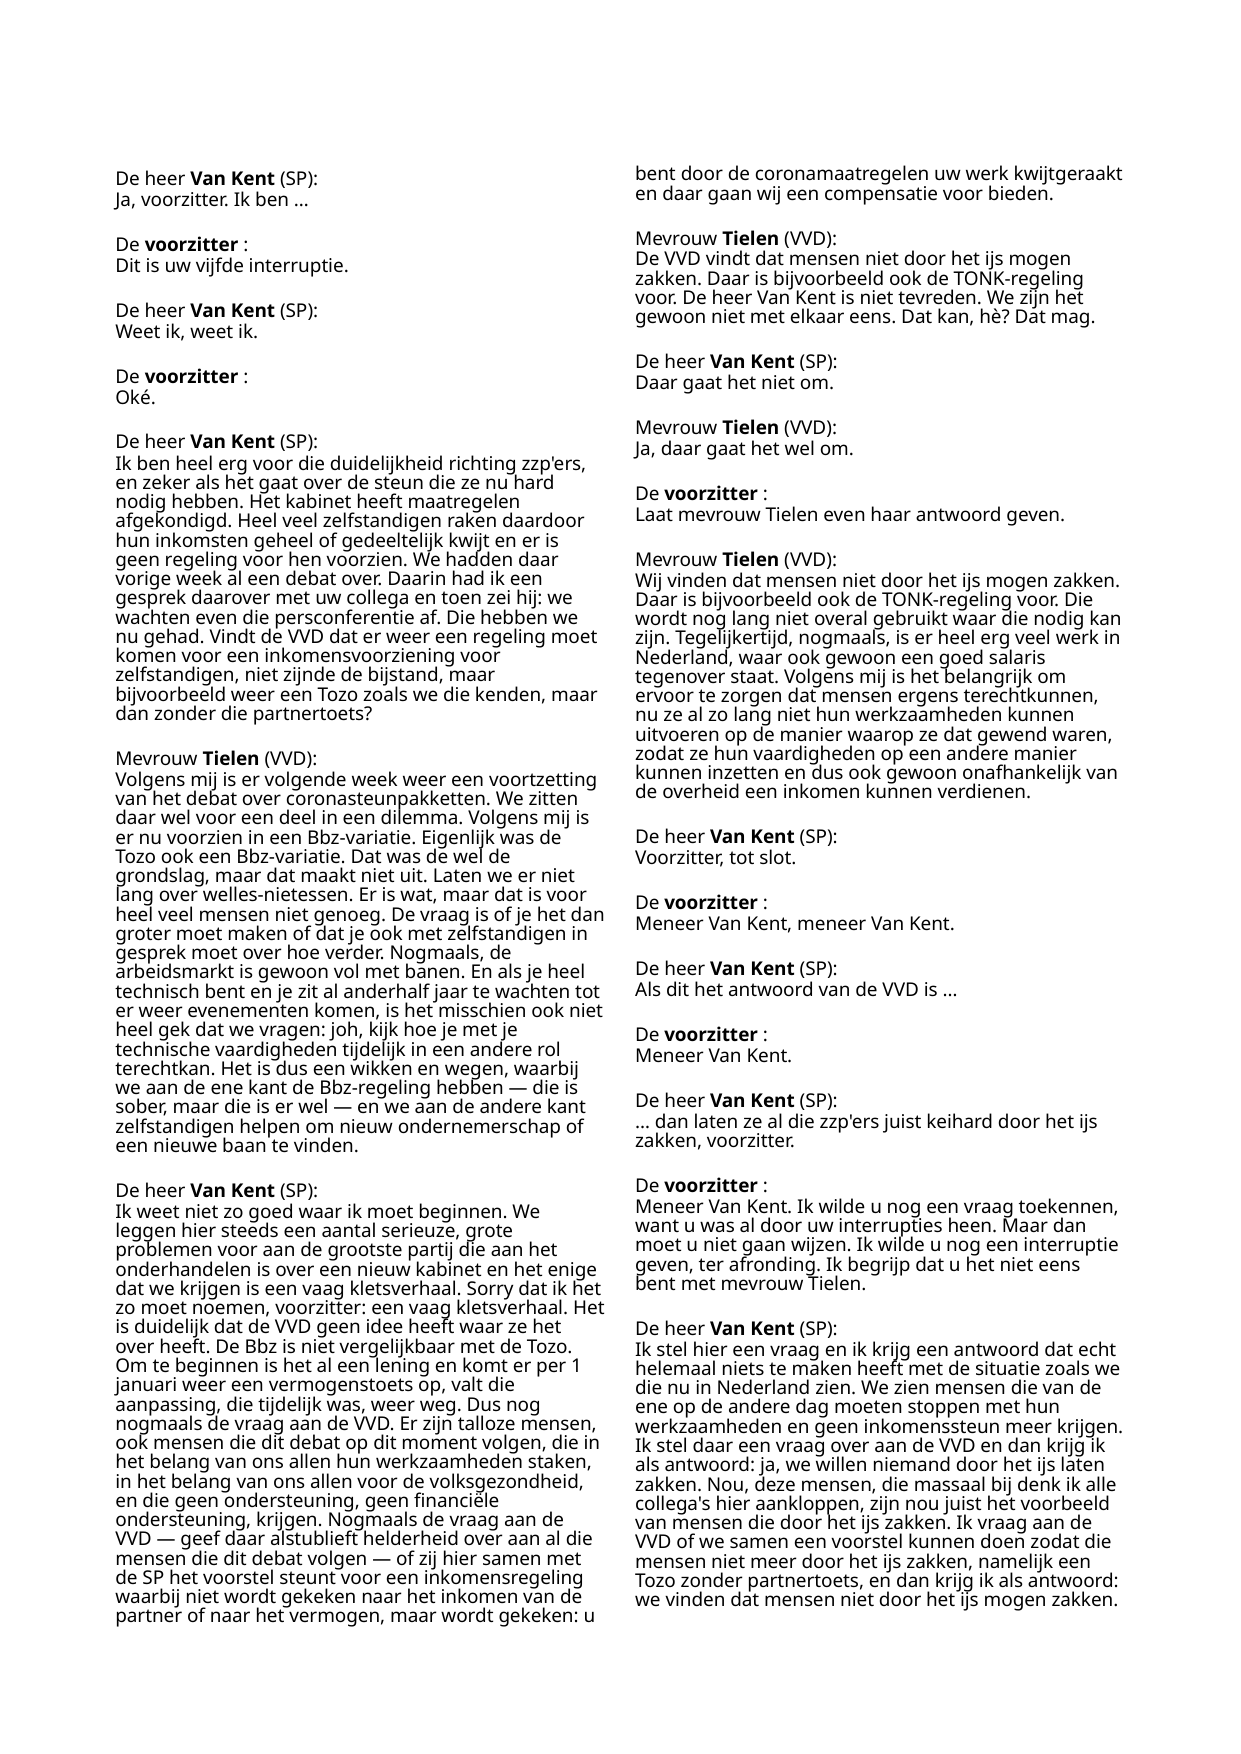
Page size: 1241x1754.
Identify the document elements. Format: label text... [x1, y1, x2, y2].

text De voorzitter : [115, 363, 605, 389]
text Dit is uw vijfde interruptie. [115, 257, 605, 276]
text De heer Van Kent (SP): [635, 824, 1125, 849]
text Daar gaat het niet om. [635, 374, 1125, 393]
text … dan laten ze al die zzp'ers juist keihard door het ijs zakken, voorzitter. [635, 1113, 1125, 1151]
text De voorzitter : [635, 480, 1125, 506]
text Volgens mij is er volgende week weer een voortzetting van het debat over coronasteunpakketten. We zitten daar wel voor een deel in een dilemma. Volgens mij is er nu voorzien in een Bbz-variatie. Eigenlijk was de Tozo ook een Bbz-variatie. Dat was de wel de grondslag, maar dat maakt niet uit. Laten we er niet lang over welles-nietessen. Er is wat, maar dat is voor heel veel mensen niet genoeg. De vraag is of je het dan groter moet maken of dat je ook met zelfstandigen in gesprek moet over hoe verder. Nogmaals, de arbeidsmarkt is gewoon vol met banen. En als je heel technisch bent en je zit al anderhalf jaar te wachten tot er weer evenementen komen, is het misschien ook niet heel gek dat we vragen: joh, kijk hoe je met je technische vaardigheden tijdelijk in een andere rol terechtkan. Het is dus een wikken en wegen, waarbij we aan de ene kant de Bbz-regeling hebben — die is sober, maar die is er wel — en we aan de andere kant zelfstandigen helpen om nieuw ondernemerschap of een nieuwe baan te vinden. [115, 771, 605, 1156]
text De heer Van Kent (SP): [635, 1087, 1125, 1113]
text Wij vinden dat mensen niet door het ijs mogen zakken. Daar is bijvoorbeeld ook de TONK-regeling voor. Die wordt nog lang niet overal gebruikt waar die nodig kan zijn. Tegelijkertijd, nogmaals, is er heel erg veel werk in Nederland, waar ook gewoon een goed salaris tegenover staat. Volgens mij is het belangrijk om ervoor te zorgen dat mensen ergens terechtkunnen, nu ze al zo lang niet hun werkzaamheden kunnen uitvoeren op de manier waarop ze dat gewend waren, zodat ze hun vaardigheden op een andere manier kunnen inzetten en dus ook gewoon onafhankelijk van de overheid een inkomen kunnen verdienen. [635, 572, 1125, 803]
text Voorzitter, tot slot. [635, 849, 1125, 869]
text De voorzitter : [115, 231, 605, 257]
text Als dit het antwoord van de VVD is … [635, 981, 1125, 1000]
text Ik stel hier een vraag en ik krijg een antwoord dat echt helemaal niets te maken heeft met de situatie zoals we die nu in Nederland zien. We zien mensen die van de ene op de andere dag moeten stoppen met hun werkzaamheden en geen inkomenssteun meer krijgen. Ik stel daar een vraag over aan de VVD en dan krijg ik als antwoord: ja, we willen niemand door het ijs laten zakken. Nou, deze mensen, die massaal bij denk ik alle collega's hier aankloppen, zijn nou juist het voorbeeld van mensen die door het ijs zakken. Ik vraag aan de VVD of we samen een voorstel kunnen doen zodat die mensen niet meer door het ijs zakken, namelijk een Tozo zonder partnertoets, en dan krijg ik als antwoord: we vinden dat mensen niet door het ijs mogen zakken. [635, 1341, 1125, 1611]
text De voorzitter : [635, 889, 1125, 915]
text Meneer Van Kent. Ik wilde u nog een vraag toekennen, want u was al door uw interrupties heen. Maar dan moet u niet gaan wijzen. Ik wilde u nog een interruptie geven, ter afronding. Ik begrijp dat u het niet eens bent met mevrouw Tielen. [635, 1198, 1125, 1294]
text Weet ik, weet ik. [115, 323, 605, 342]
text De heer Van Kent (SP): [115, 429, 605, 454]
text De heer Van Kent (SP): [115, 297, 605, 323]
text Oké. [115, 389, 605, 408]
text bent door de coronamaatregelen uw werk kwijtgeraakt en daar gaan wij een compensatie voor bieden. [635, 165, 1125, 204]
text De voorzitter : [635, 1172, 1125, 1198]
text Laat mevrouw Tielen even haar antwoord geven. [635, 506, 1125, 525]
text De voorzitter : [635, 1021, 1125, 1047]
text De VVD vindt dat mensen niet door het ijs mogen zakken. Daar is bijvoorbeeld ook de TONK-regeling voor. De heer Van Kent is niet tevreden. We zijn het gewoon niet met elkaar eens. Dat kan, hè? Dat mag. [635, 250, 1125, 327]
text Ja, daar gaat het wel om. [635, 440, 1125, 459]
text Mevrouw Tielen (VVD): [635, 546, 1125, 572]
text Ik weet niet zo goed waar ik moet beginnen. We leggen hier steeds een aantal serieuze, grote problemen voor aan de grootste partij die aan het onderhandelen is over een nieuw kabinet en het enige dat we krijgen is een vaag kletsverhaal. Sorry dat ik het zo moet noemen, voorzitter: een vaag kletsverhaal. Het is duidelijk dat de VVD geen idee heeft waar ze het over heeft. De Bbz is niet vergelijkbaar met de Tozo. Om te beginnen is het al een lening en komt er per 1 januari weer een vermogenstoets op, valt die aanpassing, die tijdelijk was, weer weg. Dus nog nogmaals de vraag aan de VVD. Er zijn talloze mensen, ook mensen die dit debat op dit moment volgen, die in het belang van ons allen hun werkzaamheden staken, in het belang van ons allen voor de volksgezondheid, en die geen ondersteuning, geen financiële ondersteuning, krijgen. Nogmaals de vraag aan de VVD — geef daar alstublieft helderheid over aan al die mensen die dit debat volgen — of zij hier samen met de SP het voorstel steunt voor een inkomensregeling waarbij niet wordt gekeken naar het inkomen van de partner of naar het vermogen, maar wordt gekeken: u [115, 1203, 605, 1627]
text De heer Van Kent (SP): [635, 348, 1125, 374]
text De heer Van Kent (SP): [635, 955, 1125, 981]
text Mevrouw Tielen (VVD): [635, 225, 1125, 250]
text Meneer Van Kent, meneer Van Kent. [635, 915, 1125, 934]
text Ja, voorzitter. Ik ben … [115, 191, 605, 210]
text Mevrouw Tielen (VVD): [115, 745, 605, 771]
text De heer Van Kent (SP): [115, 165, 605, 191]
text Ik ben heel erg voor die duidelijkheid richting zzp'ers, en zeker als het gaat over de steun die ze nu hard nodig hebben. Het kabinet heeft maatregelen afgekondigd. Heel veel zelfstandigen raken daardoor hun inkomsten geheel of gedeeltelijk kwijt en er is geen regeling voor hen voorzien. We hadden daar vorige week al een debat over. Daarin had ik een gesprek daarover met uw collega en toen zei hij: we wachten even die persconferentie af. Die hebben we nu gehad. Vindt de VVD dat er weer een regeling moet komen voor een inkomensvoorziening voor zelfstandigen, niet zijnde de bijstand, maar bijvoorbeeld weer een Tozo zoals we die kenden, maar dan zonder die partnertoets? [115, 454, 605, 724]
text Meneer Van Kent. [635, 1047, 1125, 1066]
text De heer Van Kent (SP): [115, 1177, 605, 1203]
text Mevrouw Tielen (VVD): [635, 414, 1125, 440]
text De heer Van Kent (SP): [635, 1315, 1125, 1341]
